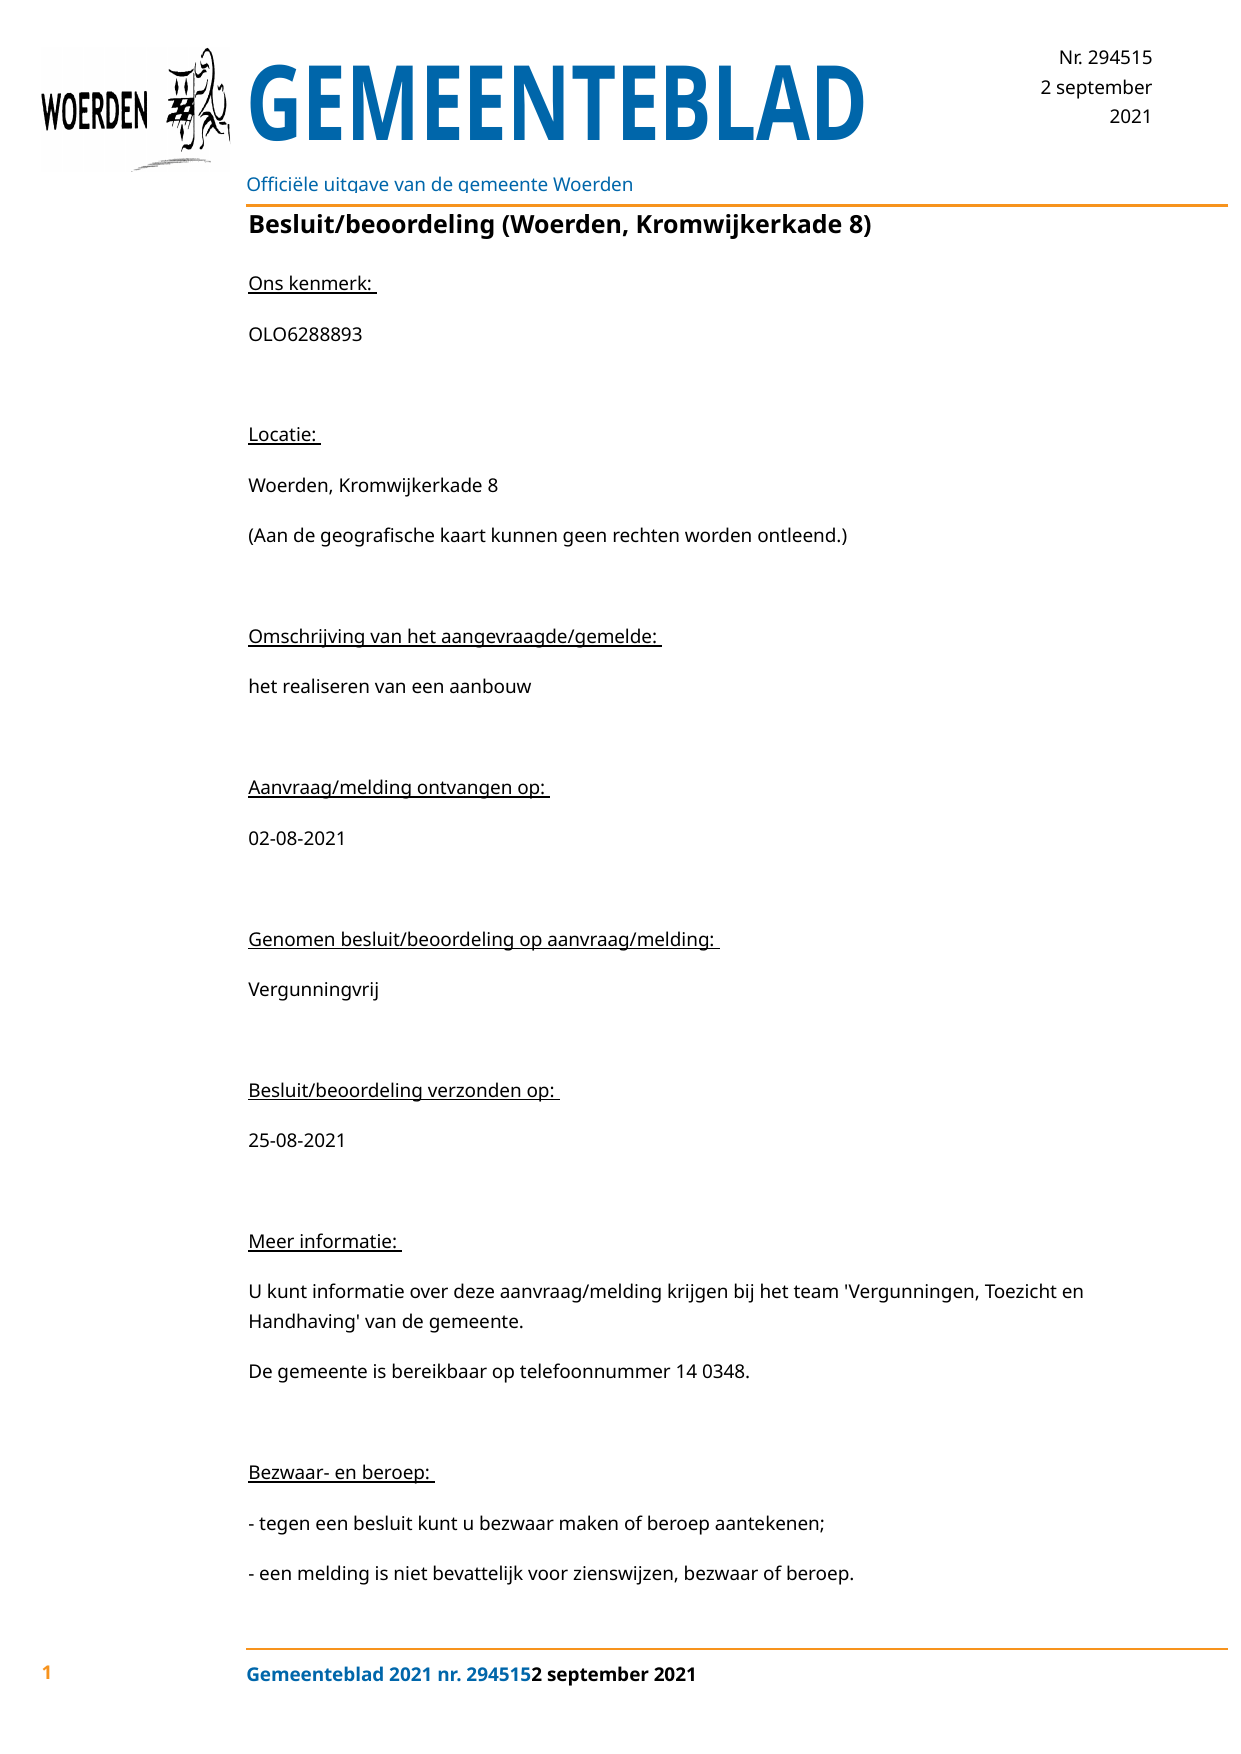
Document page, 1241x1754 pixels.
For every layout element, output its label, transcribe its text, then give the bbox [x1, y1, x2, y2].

text - een melding is niet bevattelijk voor zienswijzen, bezwaar of beroep. [248, 1560, 1152, 1586]
text Meer informatie: [248, 1228, 1152, 1254]
text Besluit/beoordeling (Woerden, Kromwijkerkade 8) [248, 207, 1152, 241]
text Locatie: [248, 422, 1152, 447]
text Ons kenmerk: [248, 270, 1152, 296]
text Aanvraag/melding ontvangen op: [248, 774, 1152, 800]
text U kunt informatie over deze aanvraag/melding krijgen bij het team 'Vergunningen, Toezicht en Handhaving' van de gemeente. [248, 1279, 1152, 1334]
picture [41, 47, 231, 172]
text Woerden, Kromwijkerkade 8 [248, 472, 1152, 498]
text - tegen een besluit kunt u bezwaar maken of beroep aantekenen; [248, 1510, 1152, 1536]
text Vergunningvrij [248, 976, 1152, 1002]
text (Aan de geografische kaart kunnen geen rechten worden ontleend.) [248, 522, 1152, 548]
text 02-08-2021 [248, 825, 1152, 851]
text Besluit/beoordeling verzonden op: [248, 1077, 1152, 1103]
text Genomen besluit/beoordeling op aanvraag/melding: [248, 926, 1152, 951]
text het realiseren van een aanbouw [248, 674, 1152, 699]
text OLO6288893 [248, 321, 1152, 346]
text 25-08-2021 [248, 1127, 1152, 1153]
text Omschrijving van het aangevraagde/gemelde: [248, 623, 1152, 649]
text Bezwaar- en beroep: [248, 1459, 1152, 1485]
text De gemeente is bereikbaar op telefoonnummer 14 0348. [248, 1359, 1152, 1384]
